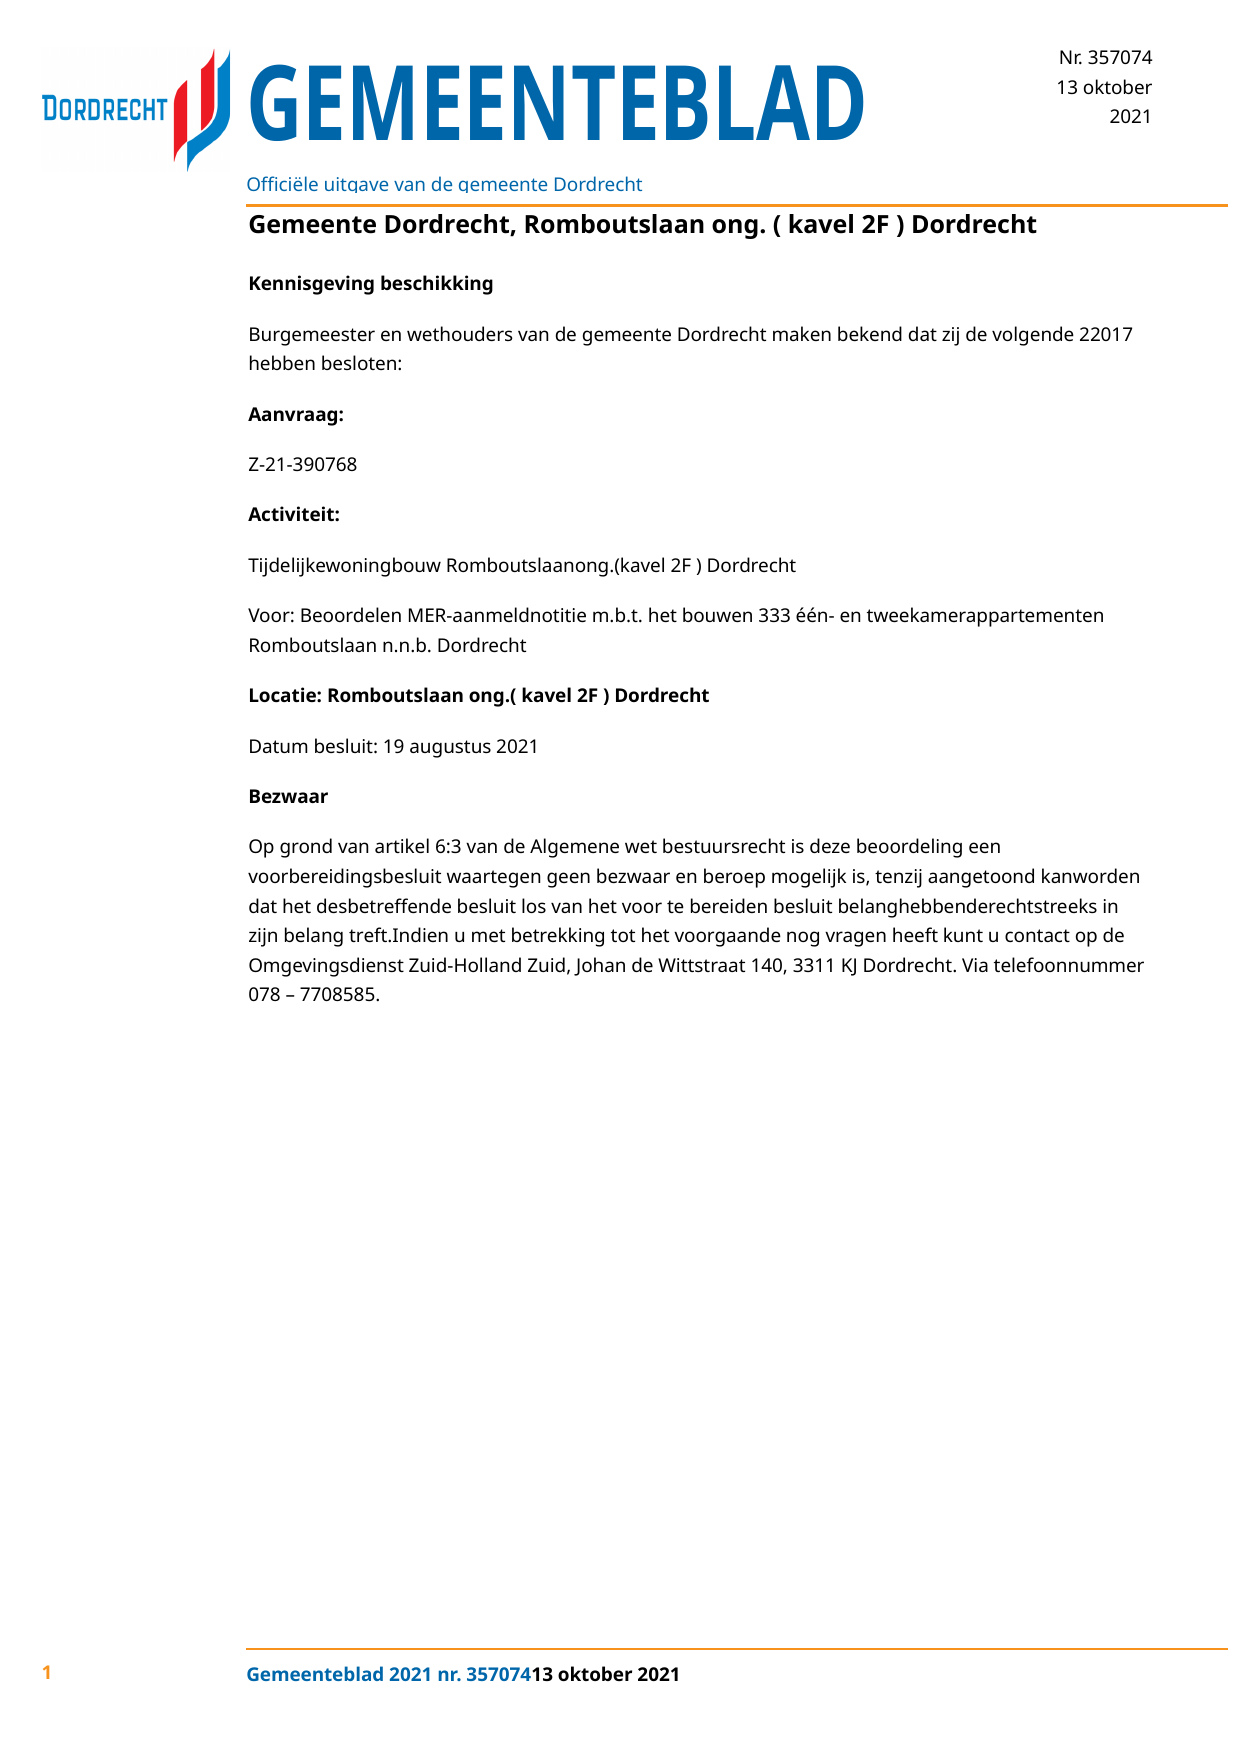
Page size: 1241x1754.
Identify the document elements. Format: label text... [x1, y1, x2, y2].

picture [41, 47, 231, 172]
text Locatie: Romboutslaan ong.( kavel 2F ) Dordrecht [248, 682, 1152, 708]
text Bezwaar [248, 783, 1152, 809]
text Tijdelijkewoningbouw Romboutslaanong.(kavel 2F ) Dordrecht [248, 552, 1152, 578]
text Op grond van artikel 6:3 van de Algemene wet bestuursrecht is deze beoordeling een voorbereidingsbesluit waartegen geen bezwaar en beroep mogelijk is, tenzij aangetoond kanworden dat het desbetreffende besluit los van het voor te bereiden besluit belanghebbenderechtstreeks in zijn belang treft.Indien u met betrekking tot het voorgaande nog vragen heeft kunt u contact op de Omgevingsdienst Zuid-Holland Zuid, Johan de Wittstraat 140, 3311 KJ Dordrecht. Via telefoonnummer 078 – 7708585. [248, 834, 1152, 1007]
text Kennisgeving beschikking [248, 270, 1152, 296]
text Datum besluit: 19 augustus 2021 [248, 733, 1152, 758]
text Activiteit: [248, 502, 1152, 527]
text Voor: Beoordelen MER-aanmeldnotitie m.b.t. het bouwen 333 één- en tweekamerappartementen Romboutslaan n.n.b. Dordrecht [248, 602, 1152, 658]
text Gemeente Dordrecht, Romboutslaan ong. ( kavel 2F ) Dordrecht [248, 207, 1152, 241]
text Burgemeester en wethouders van de gemeente Dordrecht maken bekend dat zij de volgende 22017 hebben besloten: [248, 321, 1152, 376]
text Aanvraag: [248, 401, 1152, 426]
text Z-21-390768 [248, 451, 1152, 477]
